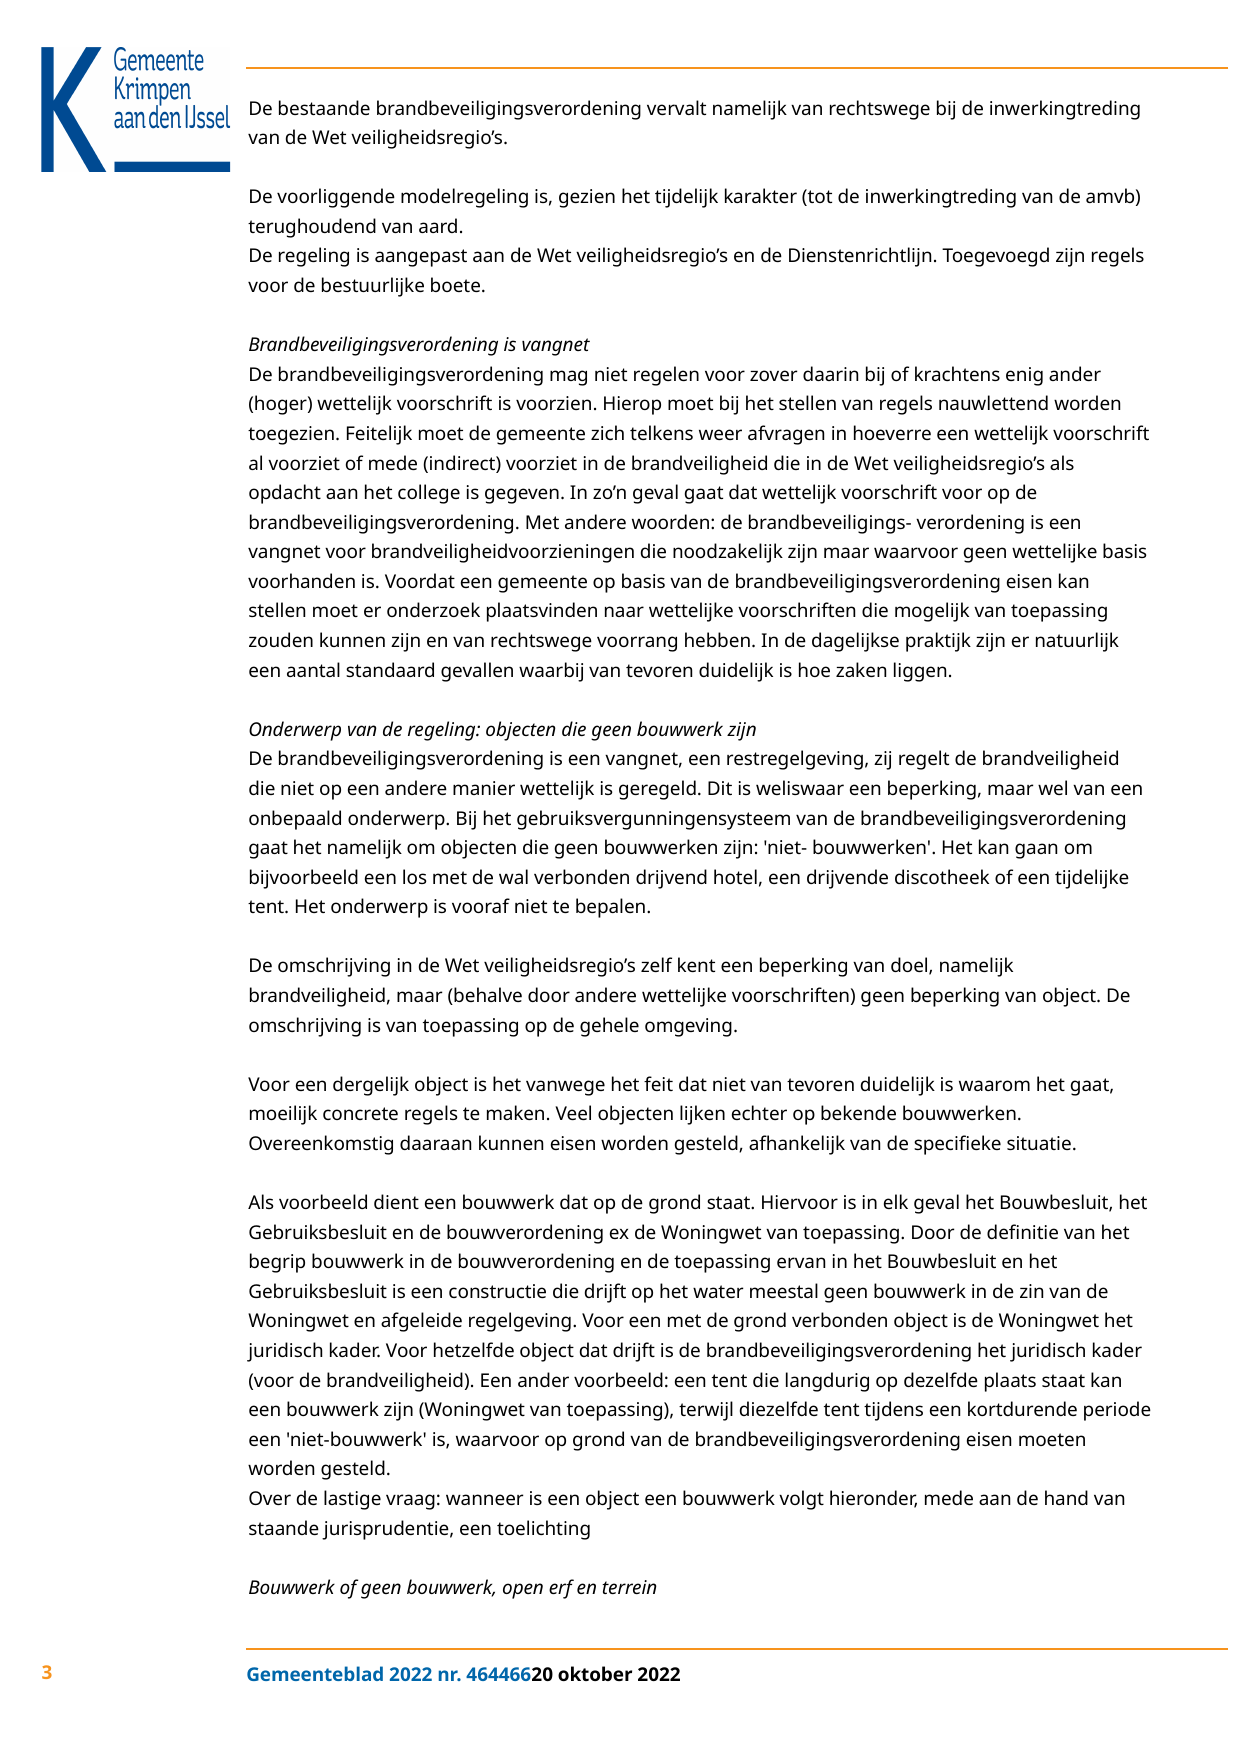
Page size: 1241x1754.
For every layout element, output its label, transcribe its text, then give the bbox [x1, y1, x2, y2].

text De bestaande brandbeveiligingsverordening vervalt namelijk van rechtswege bij de inwerkingtreding van de Wet veiligheidsregio’s. [248, 95, 1152, 150]
text Voor een dergelijk object is het vanwege het feit dat niet van tevoren duidelijk is waarom het gaat, moeilijk concrete regels te maken. Veel objecten lijken echter op bekende bouwwerken. Overeenkomstig daaraan kunnen eisen worden gesteld, afhankelijk van de specifieke situatie. [248, 1071, 1152, 1156]
text De voorliggende modelregeling is, gezien het tijdelijk karakter (tot de inwerkingtreding van de amvb) terughoudend van aard. [248, 183, 1152, 239]
text Onderwerp van de regeling: objecten die geen bouwwerk zijn [248, 716, 1152, 742]
text De regeling is aangepast aan de Wet veiligheidsregio’s en de Dienstenrichtlijn. Toegevoegd zijn regels voor de bestuurlijke boete. [248, 243, 1152, 298]
text De omschrijving in de Wet veiligheidsregio’s zelf kent een beperking van doel, namelijk brandveiligheid, maar (behalve door andere wettelijke voorschriften) geen beperking van object. De omschrijving is van toepassing op de gehele omgeving. [248, 953, 1152, 1038]
text Als voorbeeld dient een bouwwerk dat op de grond staat. Hiervoor is in elk geval het Bouwbesluit, het Gebruiksbesluit en de bouwverordening ex de Woningwet van toepassing. Door de definitie van het begrip bouwwerk in de bouwverordening en de toepassing ervan in het Bouwbesluit en het Gebruiksbesluit is een constructie die drijft op het water meestal geen bouwwerk in de zin van de Woningwet en afgeleide regelgeving. Voor een met de grond verbonden object is de Woningwet het juridisch kader. Voor hetzelfde object dat drijft is de brandbeveiligingsverordening het juridisch kader (voor de brandveiligheid). Een ander voorbeeld: een tent die langdurig op dezelfde plaats staat kan een bouwwerk zijn (Woningwet van toepassing), terwijl diezelfde tent tijdens een kortdurende periode een 'niet-bouwwerk' is, waarvoor op grond van de brandbeveiligingsverordening eisen moeten worden gesteld. [248, 1189, 1152, 1481]
text De brandbeveiligingsverordening is een vangnet, een restregelgeving, zij regelt de brandveiligheid die niet op een andere manier wettelijk is geregeld. Dit is weliswaar een beperking, maar wel van een onbepaald onderwerp. Bij het gebruiksvergunningensysteem van de brandbeveiligingsverordening gaat het namelijk om objecten die geen bouwwerken zijn: 'niet- bouwwerken'. Het kan gaan om bijvoorbeeld een los met de wal verbonden drijvend hotel, een drijvende discotheek of een tijdelijke tent. Het onderwerp is vooraf niet te bepalen. [248, 746, 1152, 919]
text Bouwwerk of geen bouwwerk, open erf en terrein [248, 1574, 1152, 1600]
text De brandbeveiligingsverordening mag niet regelen voor zover daarin bij of krachtens enig ander (hoger) wettelijk voorschrift is voorzien. Hierop moet bij het stellen van regels nauwlettend worden toegezien. Feitelijk moet de gemeente zich telkens weer afvragen in hoeverre een wettelijk voorschrift al voorziet of mede (indirect) voorziet in de brandveiligheid die in de Wet veiligheidsregio’s als opdacht aan het college is gegeven. In zo’n geval gaat dat wettelijk voorschrift voor op de brandbeveiligingsverordening. Met andere woorden: de brandbeveiligings- verordening is een vangnet voor brandveiligheidvoorzieningen die noodzakelijk zijn maar waarvoor geen wettelijke basis voorhanden is. Voordat een gemeente op basis van de brandbeveiligingsverordening eisen kan stellen moet er onderzoek plaatsvinden naar wettelijke voorschriften die mogelijk van toepassing zouden kunnen zijn en van rechtswege voorrang hebben. In de dagelijkse praktijk zijn er natuurlijk een aantal standaard gevallen waarbij van tevoren duidelijk is hoe zaken liggen. [248, 361, 1152, 683]
text Brandbeveiligingsverordening is vangnet [248, 331, 1152, 357]
text Over de lastige vraag: wanneer is een object een bouwwerk volgt hieronder, mede aan de hand van staande jurisprudentie, een toelichting [248, 1485, 1152, 1541]
picture [41, 47, 231, 172]
